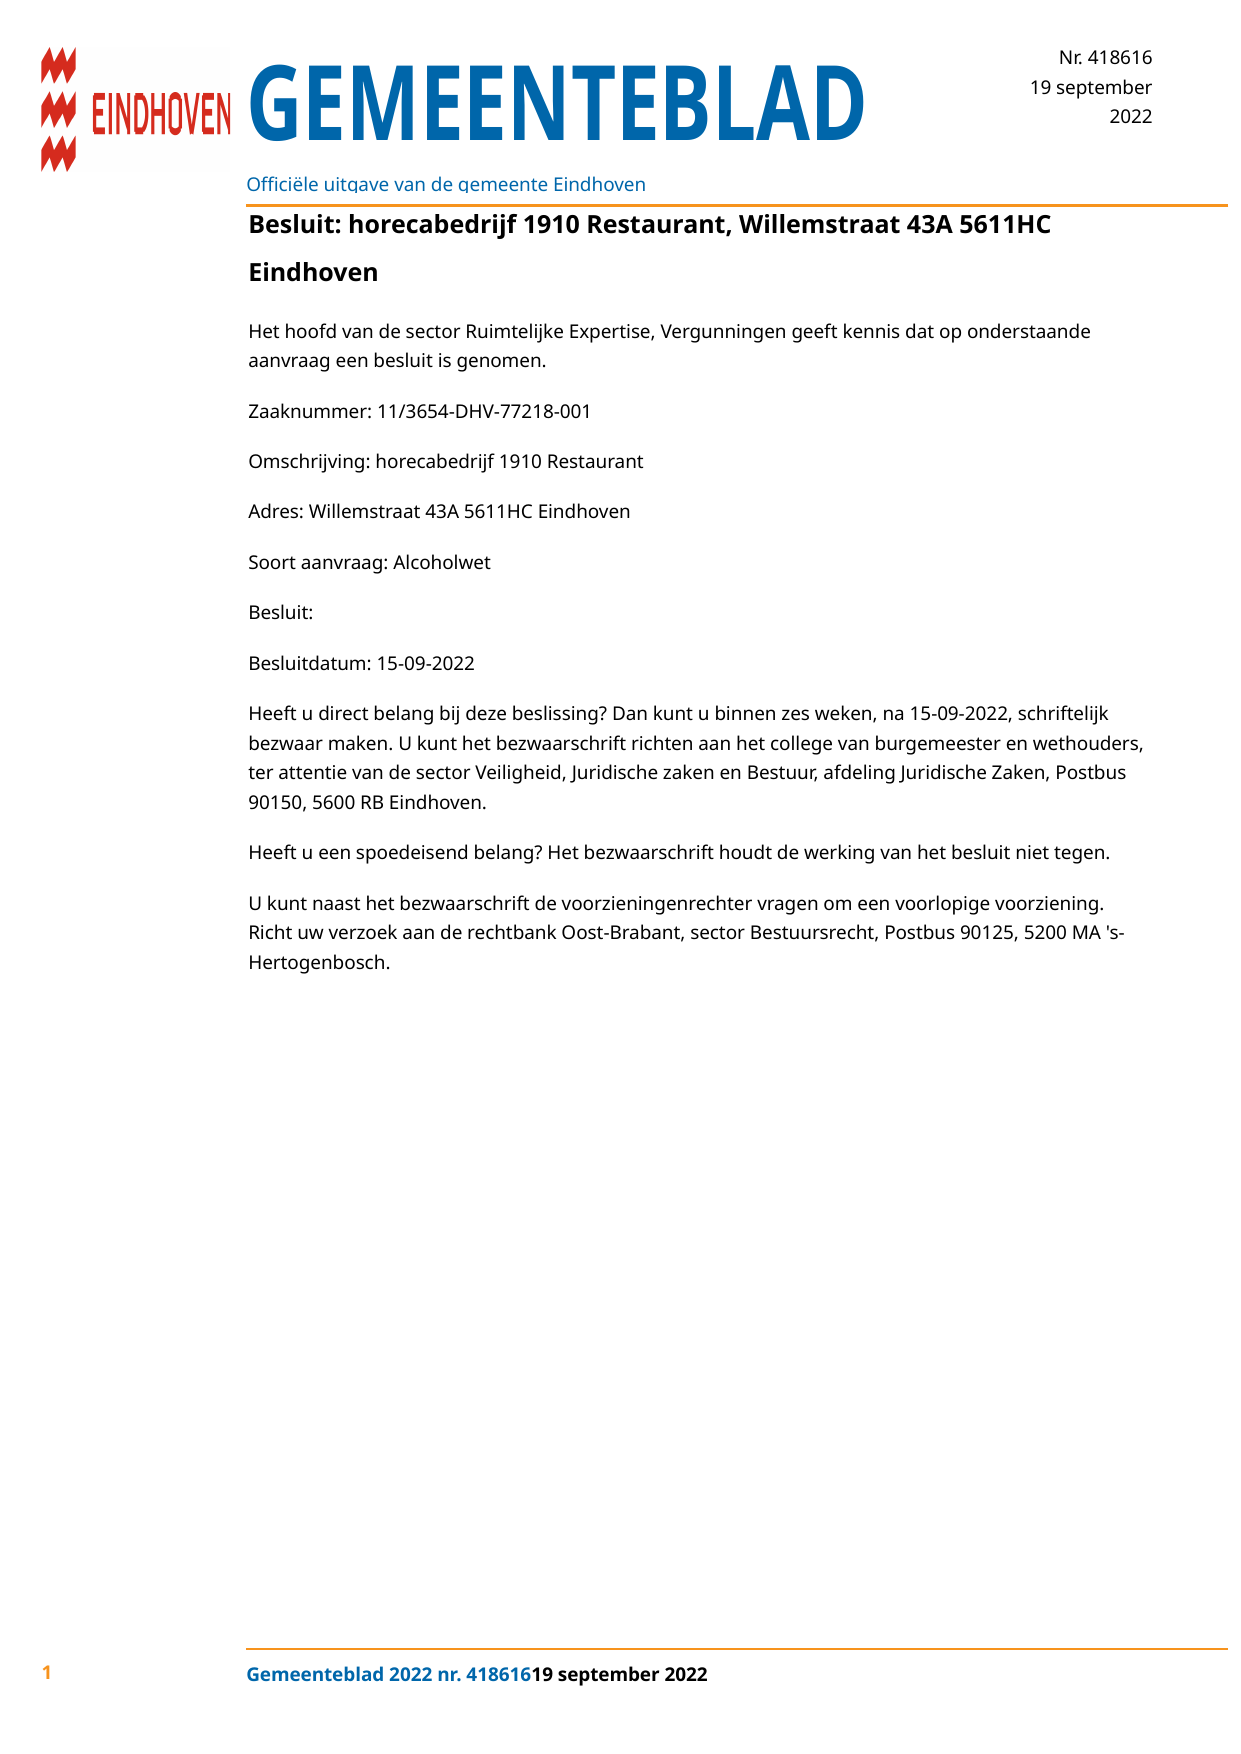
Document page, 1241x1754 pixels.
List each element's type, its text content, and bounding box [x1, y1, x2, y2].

text Heeft u direct belang bij deze beslissing? Dan kunt u binnen zes weken, na 15-09-2022, schriftelijk bezwaar maken. U kunt het bezwaarschrift richten aan het college van burgemeester en wethouders, ter attentie van de sector Veiligheid, Juridische zaken en Bestuur, afdeling Juridische Zaken, Postbus 90150, 5600 RB Eindhoven. [248, 700, 1152, 815]
text Omschrijving: horecabedrijf 1910 Restaurant [248, 448, 1152, 474]
text Zaaknummer: 11/3654-DHV-77218-001 [248, 398, 1152, 424]
text Adres: Willemstraat 43A 5611HC Eindhoven [248, 499, 1152, 524]
text Heeft u een spoedeisend belang? Het bezwaarschrift houdt de werking van het besluit niet tegen. [248, 839, 1152, 865]
text Soort aanvraag: Alcoholwet [248, 549, 1152, 575]
text Besluit: [248, 599, 1152, 625]
picture [41, 47, 231, 172]
text U kunt naast het bezwaarschrift de voorzieningenrechter vragen om een voorlopige voorziening. Richt uw verzoek aan de rechtbank Oost-Brabant, sector Bestuursrecht, Postbus 90125, 5200 MA 's-Hertogenbosch. [248, 890, 1152, 975]
text Het hoofd van de sector Ruimtelijke Expertise, Vergunningen geeft kennis dat op onderstaande aanvraag een besluit is genomen. [248, 318, 1152, 373]
text Besluit: horecabedrijf 1910 Restaurant, Willemstraat 43A 5611HC Eindhoven [248, 207, 1152, 288]
text Besluitdatum: 15-09-2022 [248, 650, 1152, 676]
